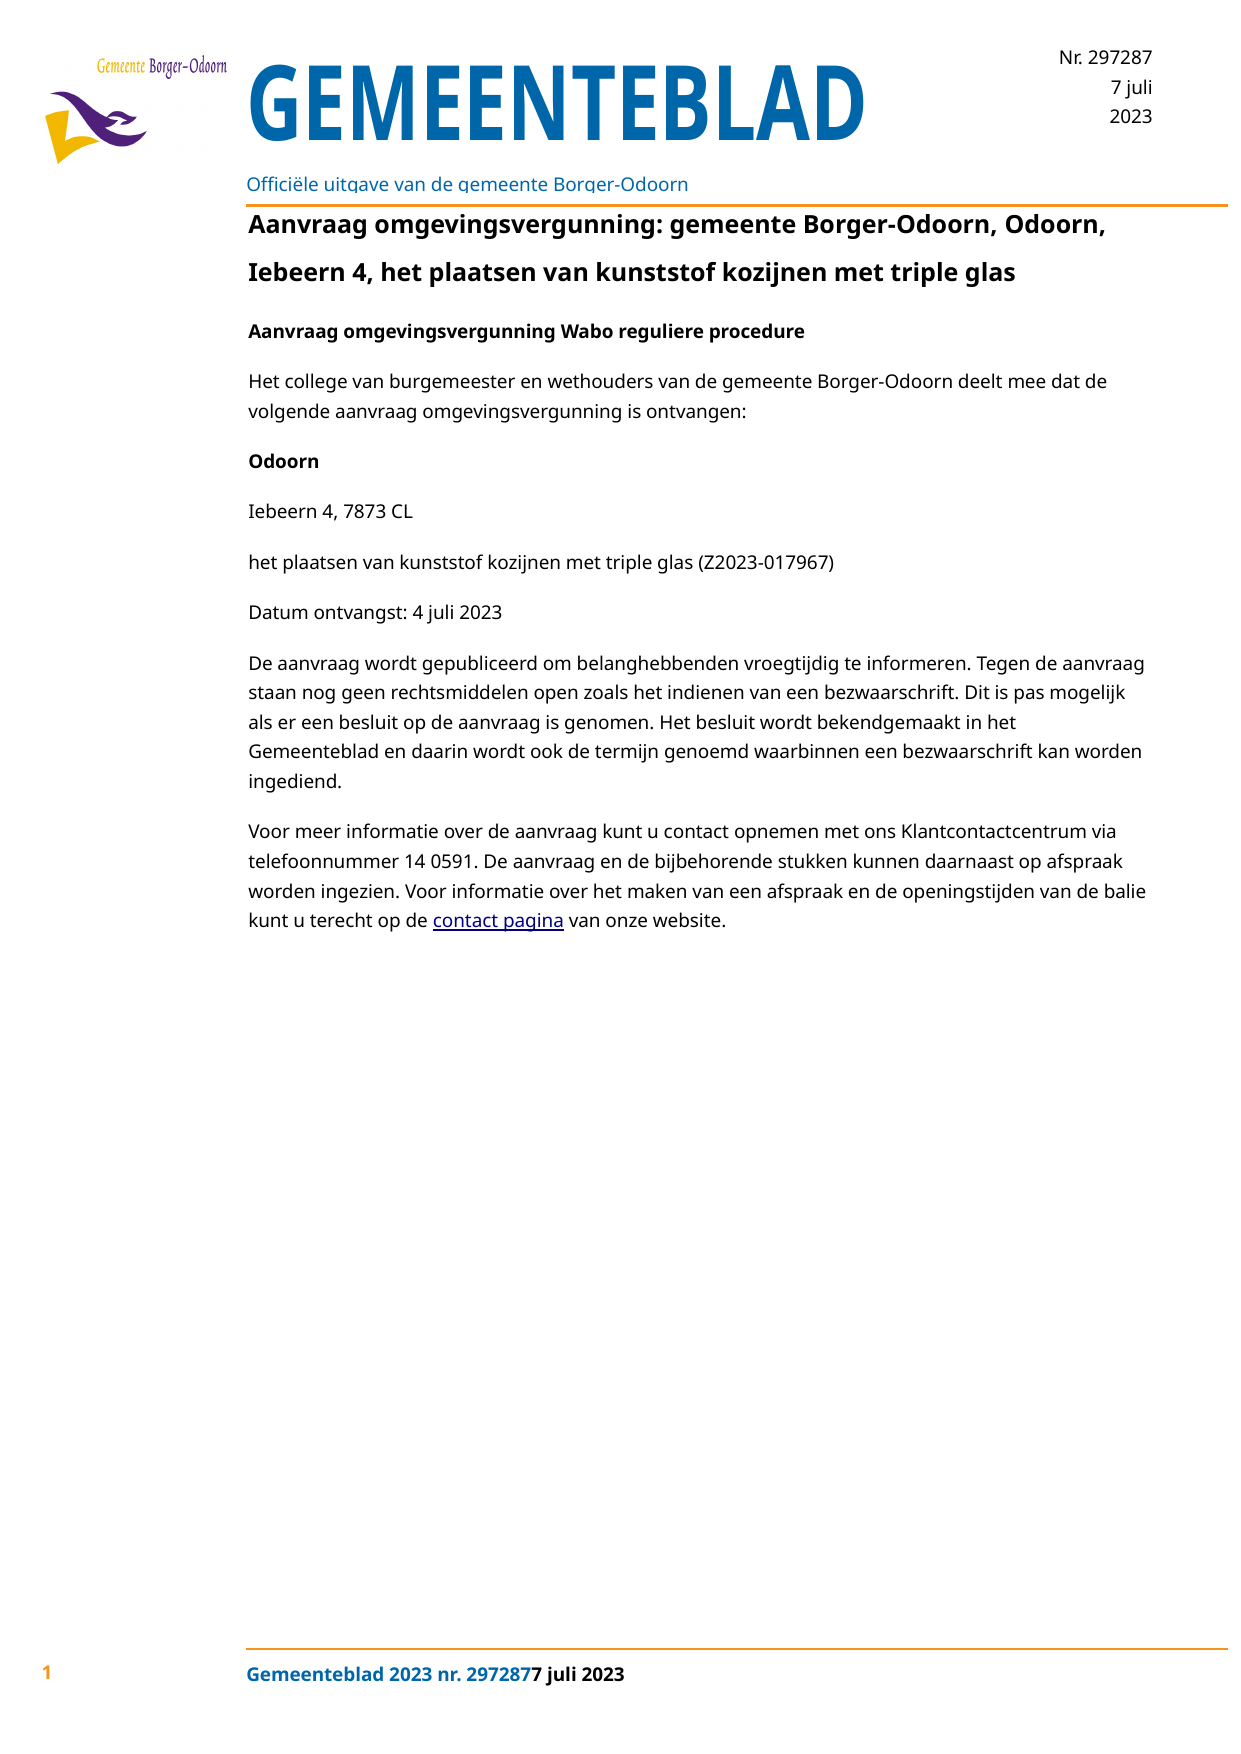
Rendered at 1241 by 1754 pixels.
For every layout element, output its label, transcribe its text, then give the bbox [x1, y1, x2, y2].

text Datum ontvangst: 4 juli 2023 [248, 599, 1152, 625]
text Odoorn [248, 448, 1152, 474]
text Aanvraag omgevingsvergunning: gemeente Borger-Odoorn, Odoorn, Iebeern 4, het plaatsen van kunststof kozijnen met triple glas [248, 207, 1152, 288]
picture [41, 47, 231, 172]
text het plaatsen van kunststof kozijnen met triple glas (Z2023-017967) [248, 549, 1152, 575]
text Iebeern 4, 7873 CL [248, 499, 1152, 524]
text Aanvraag omgevingsvergunning Wabo reguliere procedure [248, 318, 1152, 344]
text Voor meer informatie over de aanvraag kunt u contact opnemen met ons Klantcontactcentrum via telefoonnummer 14 0591. De aanvraag en de bijbehorende stukken kunnen daarnaast op afspraak worden ingezien. Voor informatie over het maken van een afspraak en de openingstijden van de balie kunt u terecht op de contact pagina van onze website. [248, 819, 1152, 933]
text De aanvraag wordt gepubliceerd om belanghebbenden vroegtijdig te informeren. Tegen de aanvraag staan nog geen rechtsmiddelen open zoals het indienen van een bezwaarschrift. Dit is pas mogelijk als er een besluit op de aanvraag is genomen. Het besluit wordt bekendgemaakt in het Gemeenteblad en daarin wordt ook de termijn genoemd waarbinnen een bezwaarschrift kan worden ingediend. [248, 650, 1152, 794]
text Het college van burgemeester en wethouders van de gemeente Borger-Odoorn deelt mee dat de volgende aanvraag omgevingsvergunning is ontvangen: [248, 368, 1152, 424]
